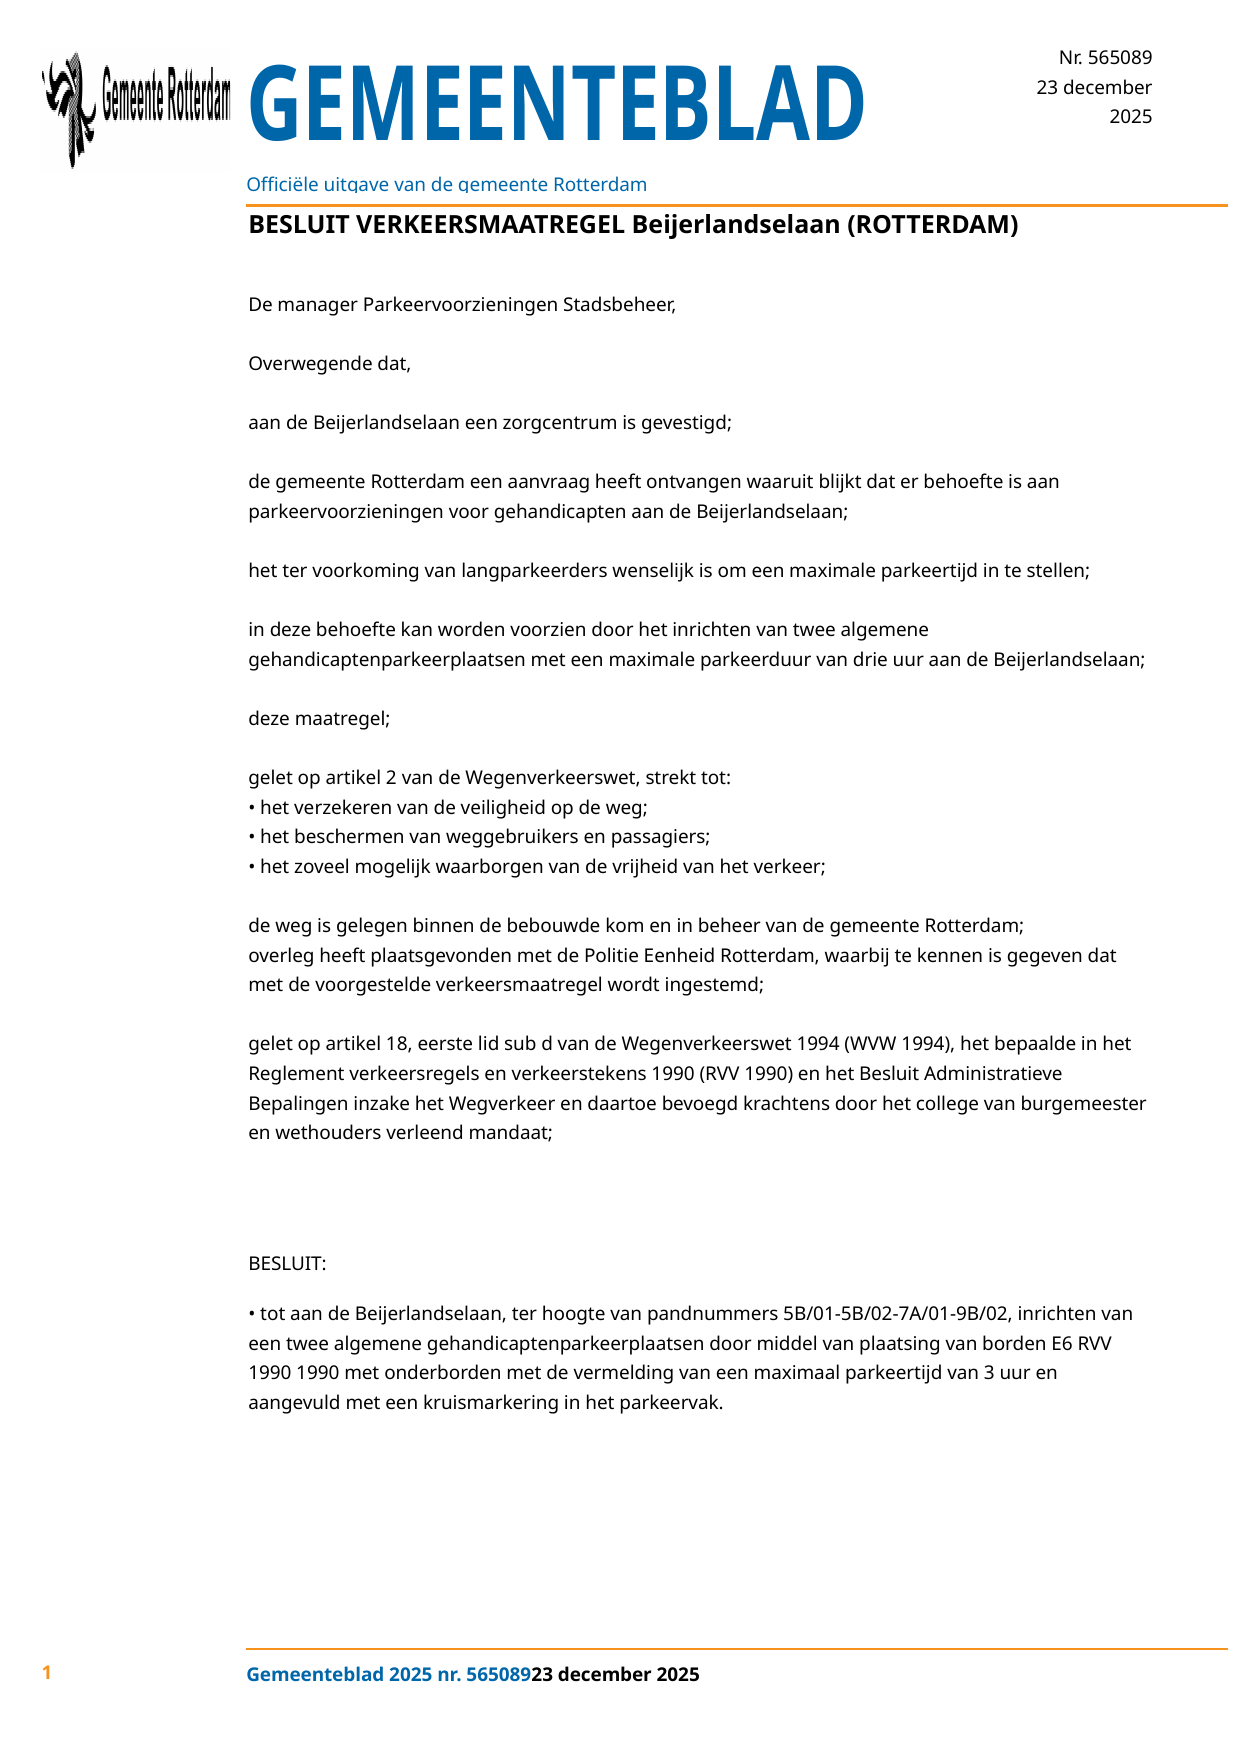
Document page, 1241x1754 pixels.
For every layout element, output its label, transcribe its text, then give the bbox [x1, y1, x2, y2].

text • tot aan de Beijerlandselaan, ter hoogte van pandnummers 5B/01-5B/02-7A/01-9B/02, inrichten van een twee algemene gehandicaptenparkeerplaatsen door middel van plaatsing van borden E6 RVV 1990 1990 met onderborden met de vermelding van een maximaal parkeertijd van 3 uur en aangevuld met een kruismarkering in het parkeervak. [248, 1300, 1152, 1415]
text • het verzekeren van de veiligheid op de weg; [248, 794, 1152, 820]
text • het zoveel mogelijk waarborgen van de vrijheid van het verkeer; [248, 853, 1152, 879]
picture [41, 47, 231, 172]
text Overwegende dat, [248, 350, 1152, 376]
text BESLUIT VERKEERSMAATREGEL Beijerlandselaan (ROTTERDAM) [248, 207, 1152, 241]
text deze maatregel; [248, 705, 1152, 731]
text gelet op artikel 18, eerste lid sub d van de Wegenverkeerswet 1994 (WVW 1994), het bepaalde in het Reglement verkeersregels en verkeerstekens 1990 (RVV 1990) en het Besluit Administratieve Bepalingen inzake het Wegverkeer en daartoe bevoegd krachtens door het college van burgemeester en wethouders verleend mandaat; [248, 1031, 1152, 1145]
text aan de Beijerlandselaan een zorgcentrum is gevestigd; [248, 409, 1152, 435]
text gelet op artikel 2 van de Wegenverkeerswet, strekt tot: [248, 764, 1152, 790]
text De manager Parkeervoorzieningen Stadsbeheer, [248, 291, 1152, 317]
text de gemeente Rotterdam een aanvraag heeft ontvangen waaruit blijkt dat er behoefte is aan parkeervoorzieningen voor gehandicapten aan de Beijerlandselaan; [248, 468, 1152, 524]
text overleg heeft plaatsgevonden met de Politie Eenheid Rotterdam, waarbij te kennen is gegeven dat met de voorgestelde verkeersmaatregel wordt ingestemd; [248, 942, 1152, 997]
text het ter voorkoming van langparkeerders wenselijk is om een maximale parkeertijd in te stellen; [248, 557, 1152, 583]
text de weg is gelegen binnen de bebouwde kom en in beheer van de gemeente Rotterdam; [248, 912, 1152, 938]
text BESLUIT: [248, 1250, 1152, 1276]
text • het beschermen van weggebruikers en passagiers; [248, 823, 1152, 849]
text in deze behoefte kan worden voorzien door het inrichten van twee algemene gehandicaptenparkeerplaatsen met een maximale parkeerduur van drie uur aan de Beijerlandselaan; [248, 616, 1152, 672]
